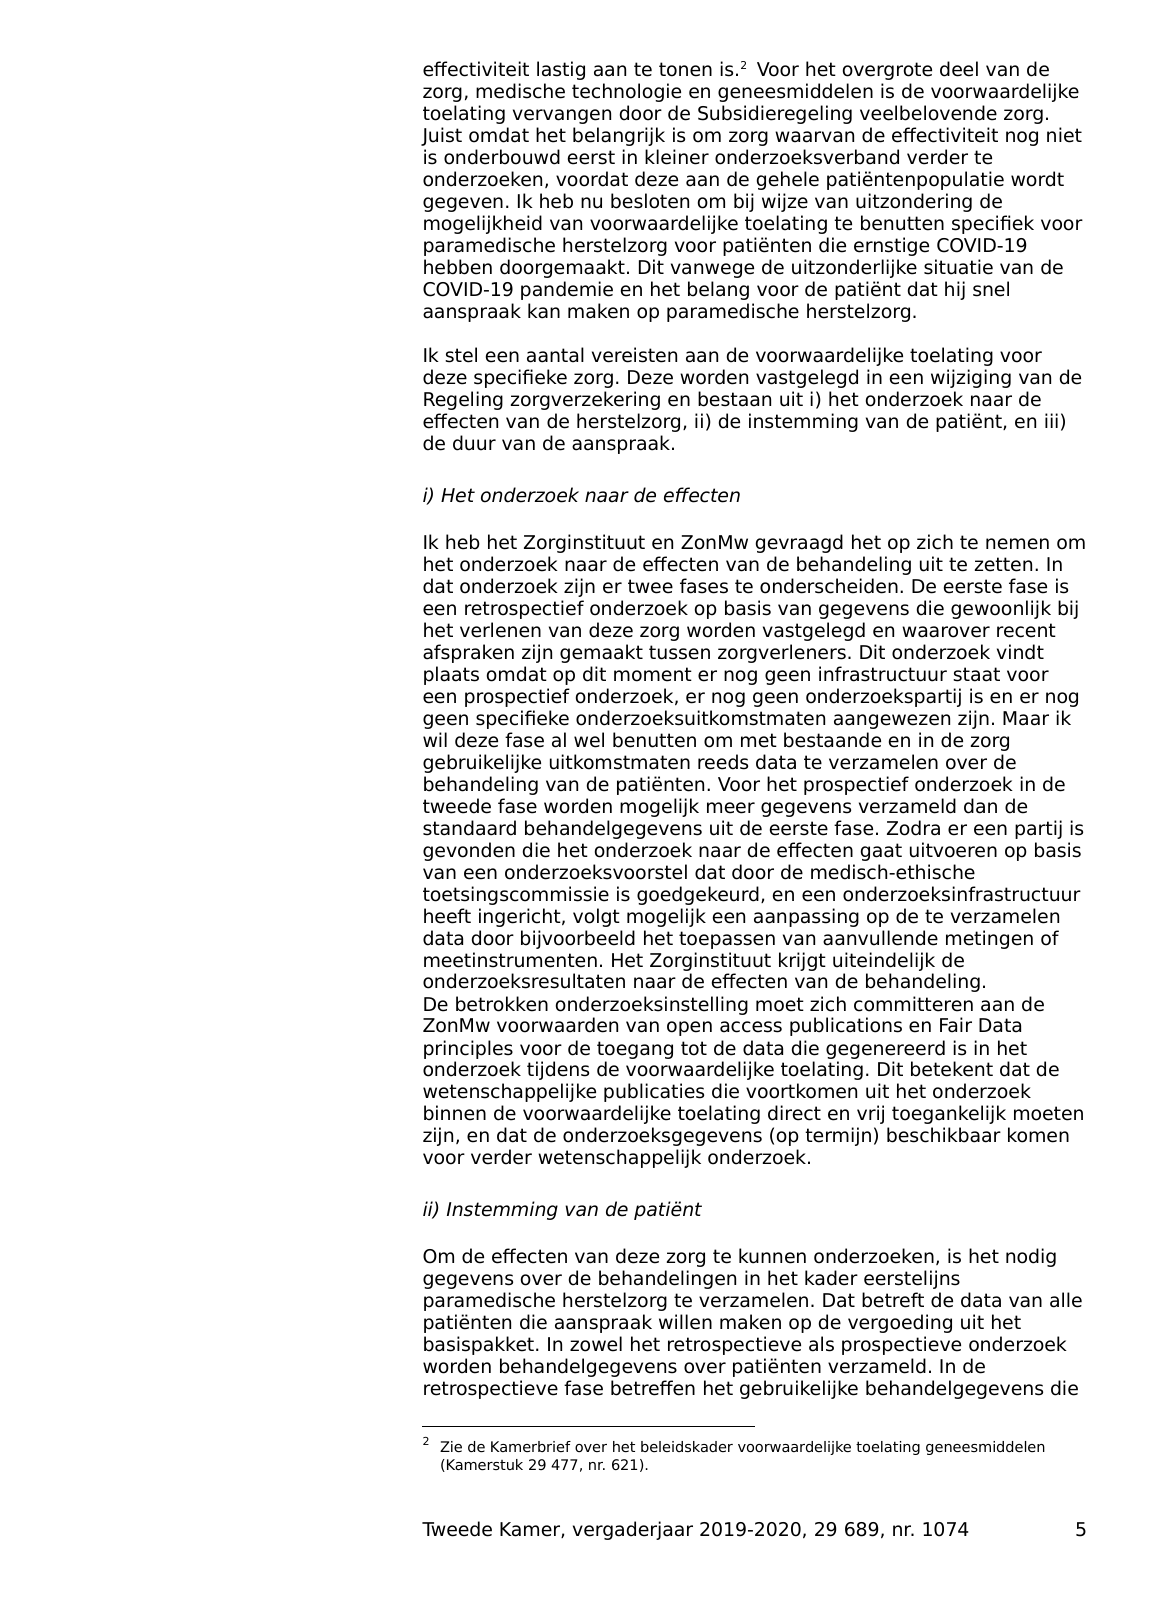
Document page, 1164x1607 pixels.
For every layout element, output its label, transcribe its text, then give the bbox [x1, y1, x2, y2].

text Zie de Kamerbrief over het beleidskader voorwaardelijke toelating geneesmiddelen (Kamerstuk 29 477, nr. 621). [422, 1435, 1087, 1474]
text Om de effecten van deze zorg te kunnen onderzoeken, is het nodig gegevens over de behandelingen in het kader eerstelijns paramedische herstelzorg te verzamelen. Dat betreft de data van alle patiënten die aanspraak willen maken op de vergoeding uit het basispakket. In zowel het retrospectieve als prospectieve onderzoek worden behandelgegevens over patiënten verzameld. In de retrospectieve fase betreffen het gebruikelijke behandelgegevens die [422, 1246, 1087, 1400]
subtitle ii) Instemming van de patiënt [422, 1199, 1087, 1221]
text effectiviteit lastig aan te tonen is. Voor het overgrote deel van de zorg, medische technologie en geneesmiddelen is de voorwaardelijke toelating vervangen door de Subsidieregeling veelbelovende zorg. Juist omdat het belangrijk is om zorg waarvan de effectiviteit nog niet is onderbouwd eerst in kleiner onderzoeksverband verder te onderzoeken, voordat deze aan de gehele patiëntenpopulatie wordt gegeven. Ik heb nu besloten om bij wijze van uitzondering de mogelijkheid van voorwaardelijke toelating te benutten specifiek voor paramedische herstelzorg voor patiënten die ernstige COVID-19 hebben doorgemaakt. Dit vanwege de uitzonderlijke situatie van de COVID-19 pandemie en het belang voor de patiënt dat hij snel aanspraak kan maken op paramedische herstelzorg. [422, 59, 1087, 323]
text De betrokken onderzoeksinstelling moet zich committeren aan de ZonMw voorwaarden van open access publications en Fair Data principles voor de toegang tot de data die gegenereerd is in het onderzoek tijdens de voorwaardelijke toelating. Dit betekent dat de wetenschappelijke publicaties die voortkomen uit het onderzoek binnen de voorwaardelijke toelating direct en vrij toegankelijk moeten zijn, en dat de onderzoeksgegevens (op termijn) beschikbaar komen voor verder wetenschappelijk onderzoek. [422, 993, 1087, 1169]
text Ik heb het Zorginstituut en ZonMw gevraagd het op zich te nemen om het onderzoek naar de effecten van de behandeling uit te zetten. In dat onderzoek zijn er twee fases te onderscheiden. De eerste fase is een retrospectief onderzoek op basis van gegevens die gewoonlijk bij het verlenen van deze zorg worden vastgelegd en waarover recent afspraken zijn gemaakt tussen zorgverleners. Dit onderzoek vindt plaats omdat op dit moment er nog geen infrastructuur staat voor een prospectief onderzoek, er nog geen onderzoekspartij is en er nog geen specifieke onderzoeksuitkomstmaten aangewezen zijn. Maar ik wil deze fase al wel benutten om met bestaande en in de zorg gebruikelijke uitkomstmaten reeds data te verzamelen over de behandeling van de patiënten. Voor het prospectief onderzoek in de tweede fase worden mogelijk meer gegevens verzameld dan de standaard behandelgegevens uit de eerste fase. Zodra er een partij is gevonden die het onderzoek naar de effecten gaat uitvoeren op basis van een onderzoeksvoorstel dat door de medisch-ethische toetsingscommissie is goedgekeurd, en een onderzoeksinfrastructuur heeft ingericht, volgt mogelijk een aanpassing op de te verzamelen data door bijvoorbeeld het toepassen van aanvullende metingen of meetinstrumenten. Het Zorginstituut krijgt uiteindelijk de onderzoeksresultaten naar de effecten van de behandeling. [422, 532, 1087, 993]
subtitle i) Het onderzoek naar de effecten [422, 485, 1087, 507]
text Ik stel een aantal vereisten aan de voorwaardelijke toelating voor deze specifieke zorg. Deze worden vastgelegd in een wijziging van de Regeling zorgverzekering en bestaan uit i) het onderzoek naar de effecten van de herstelzorg, ii) de instemming van de patiënt, en iii) de duur van de aanspraak. [422, 345, 1087, 455]
